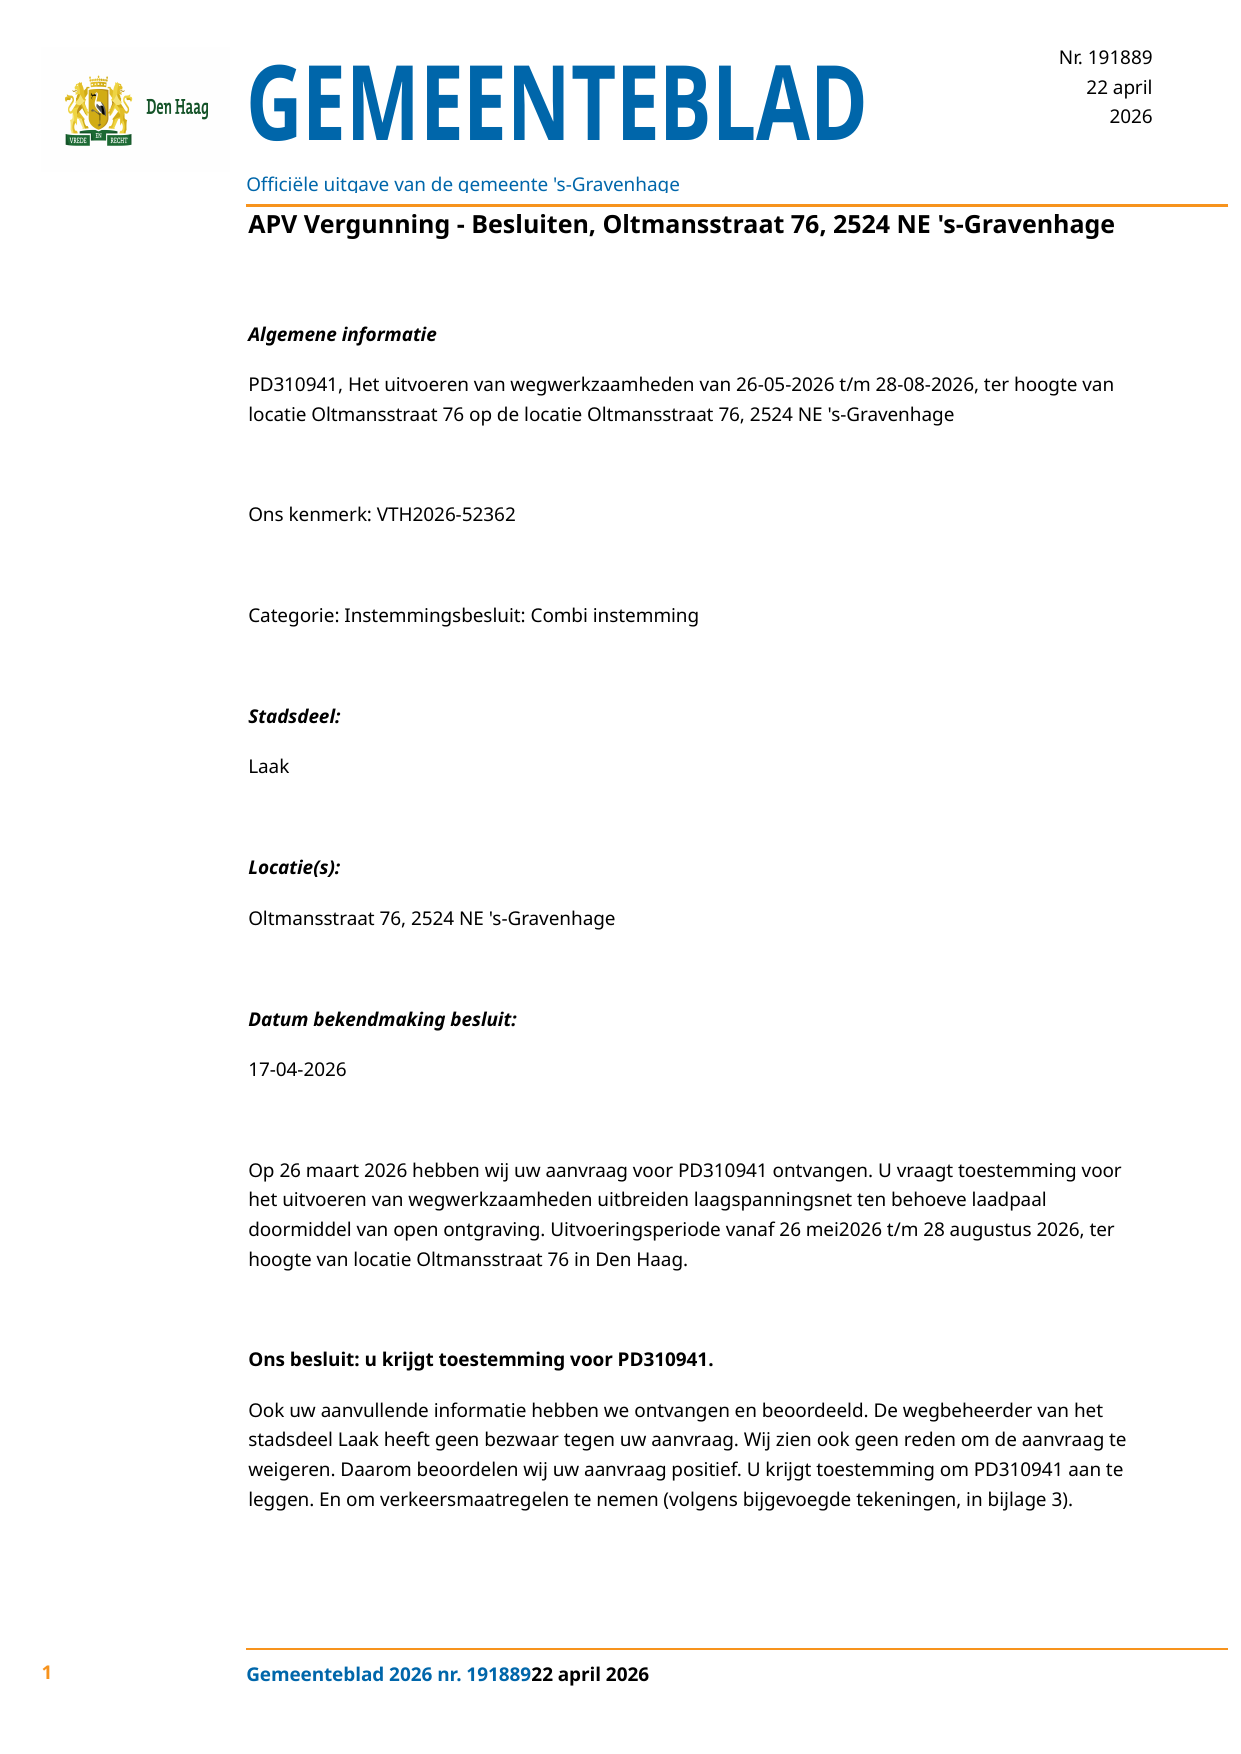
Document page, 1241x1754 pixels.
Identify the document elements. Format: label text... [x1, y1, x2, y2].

text Ons kenmerk: VTH2026-52362 [248, 502, 1152, 527]
text APV Vergunning - Besluiten, Oltmansstraat 76, 2524 NE 's-Gravenhage [248, 207, 1152, 241]
text Ook uw aanvullende informatie hebben we ontvangen en beoordeeld. De wegbeheerder van het stadsdeel Laak heeft geen bezwaar tegen uw aanvraag. Wij zien ook geen reden om de aanvraag te weigeren. Daarom beoordelen wij uw aanvraag positief. U krijgt toestemming om PD310941 aan te leggen. En om verkeersmaatregelen te nemen (volgens bijgevoegde tekeningen, in bijlage 3). [248, 1397, 1152, 1511]
text Categorie: Instemmingsbesluit: Combi instemming [248, 602, 1152, 628]
text Locatie(s): [248, 854, 1152, 880]
text Algemene informatie [248, 321, 1152, 346]
text PD310941, Het uitvoeren van wegwerkzaamheden van 26-05-2026 t/m 28-08-2026, ter hoogte van locatie Oltmansstraat 76 op de locatie Oltmansstraat 76, 2524 NE 's-Gravenhage [248, 371, 1152, 426]
text Op 26 maart 2026 hebben wij uw aanvraag voor PD310941 ontvangen. U vraagt toestemming voor het uitvoeren van wegwerkzaamheden uitbreiden laagspanningsnet ten behoeve laadpaal doormiddel van open ontgraving. Uitvoeringsperiode vanaf 26 mei2026 t/m 28 augustus 2026, ter hoogte van locatie Oltmansstraat 76 in Den Haag. [248, 1157, 1152, 1271]
text Datum bekendmaking besluit: [248, 1006, 1152, 1031]
text Stadsdeel: [248, 703, 1152, 729]
text Laak [248, 754, 1152, 779]
picture [41, 47, 231, 172]
text 17-04-2026 [248, 1056, 1152, 1082]
text Oltmansstraat 76, 2524 NE 's-Gravenhage [248, 905, 1152, 931]
text Ons besluit: u krijgt toestemming voor PD310941. [248, 1347, 1152, 1372]
